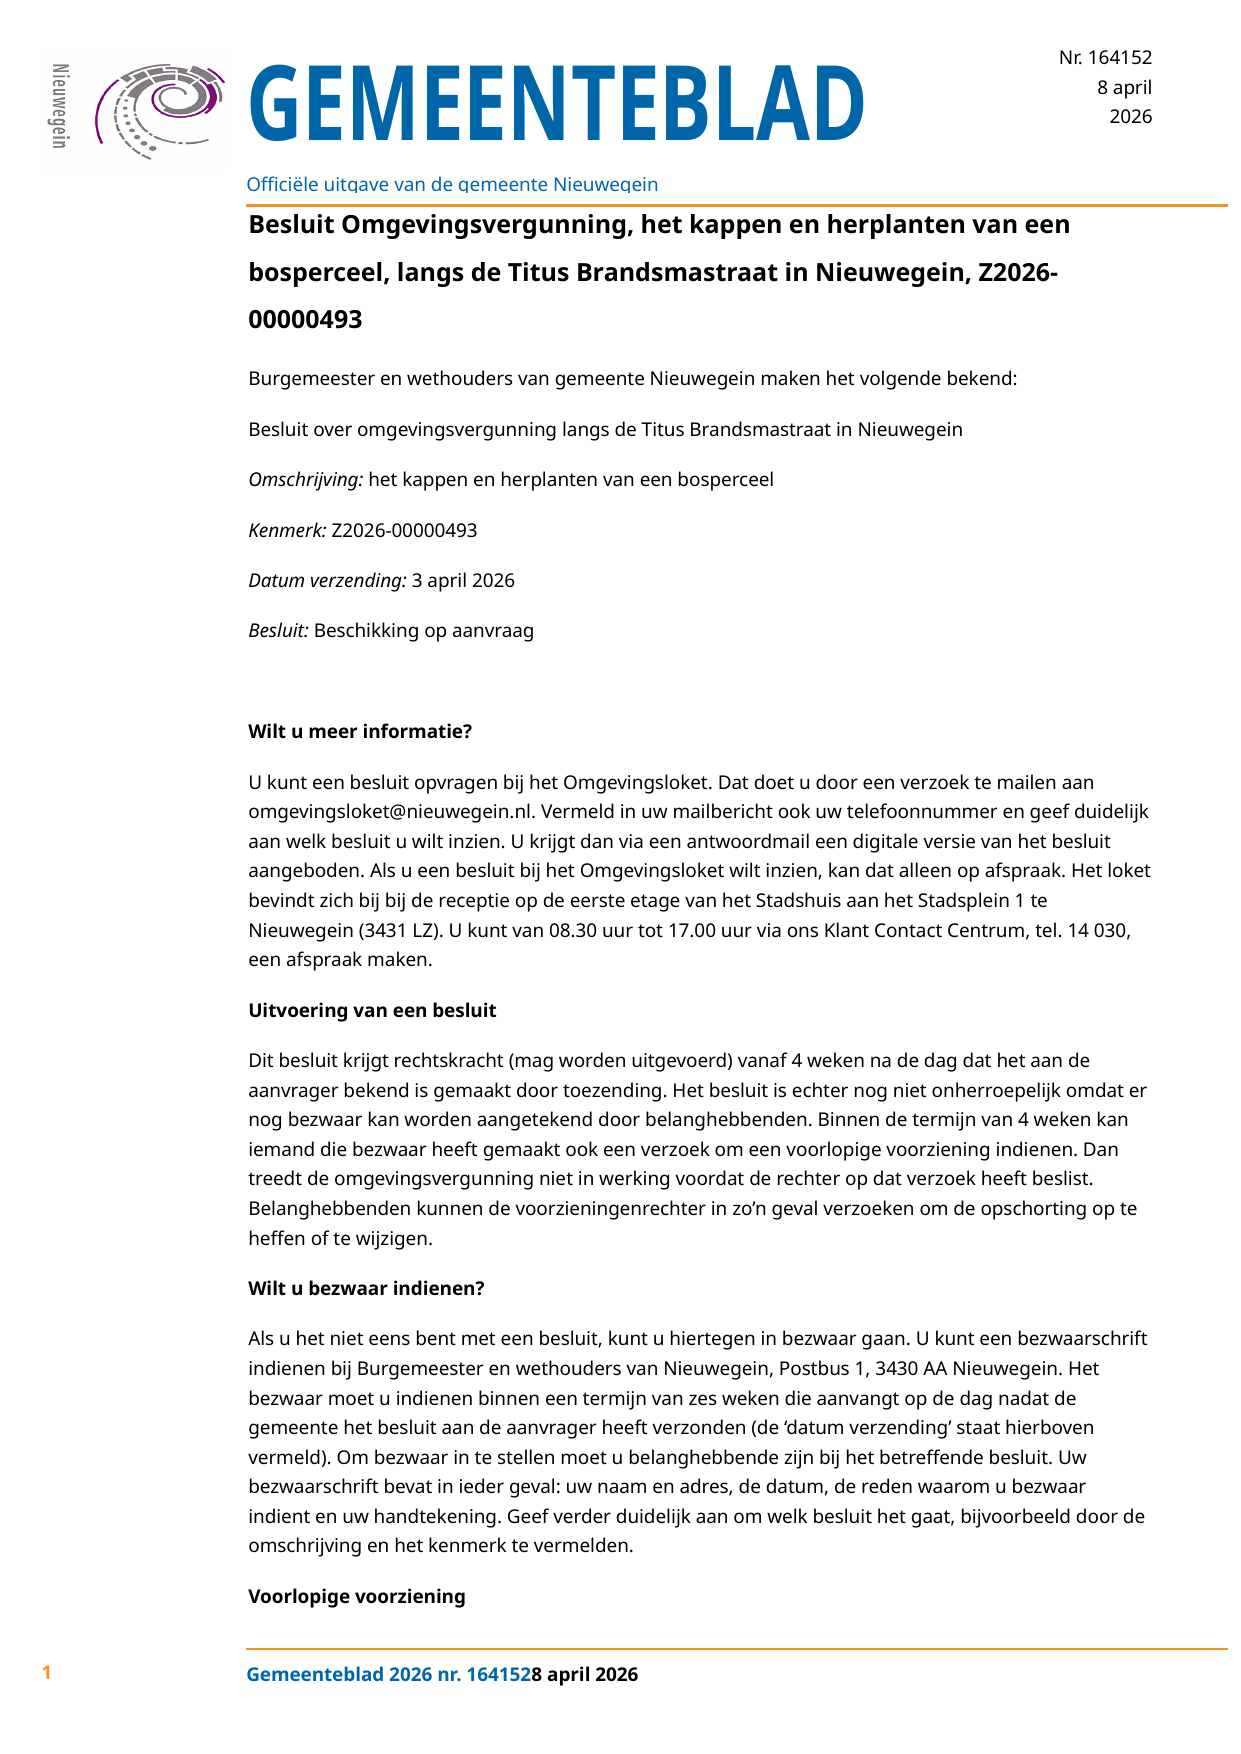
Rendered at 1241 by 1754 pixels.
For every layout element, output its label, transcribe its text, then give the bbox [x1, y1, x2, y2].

text Besluit: Beschikking op aanvraag [248, 618, 1152, 643]
text U kunt een besluit opvragen bij het Omgevingsloket. Dat doet u door een verzoek te mailen aan omgevingsloket@nieuwegein.nl. Vermeld in uw mailbericht ook uw telefoonnummer en geef duidelijk aan welk besluit u wilt inzien. U krijgt dan via een antwoordmail een digitale versie van het besluit aangeboden. Als u een besluit bij het Omgevingsloket wilt inzien, kan dat alleen op afspraak. Het loket bevindt zich bij bij de receptie op de eerste etage van het Stadshuis aan het Stadsplein 1 te Nieuwegein (3431 LZ). U kunt van 08.30 uur tot 17.00 uur via ons Klant Contact Centrum, tel. 14 030, een afspraak maken. [248, 769, 1152, 972]
text Als u het niet eens bent met een besluit, kunt u hiertegen in bezwaar gaan. U kunt een bezwaarschrift indienen bij Burgemeester en wethouders van Nieuwegein, Postbus 1, 3430 AA Nieuwegein. Het bezwaar moet u indienen binnen een termijn van zes weken die aanvangt op de dag nadat de gemeente het besluit aan de aanvrager heeft verzonden (de ‘datum verzending’ staat hierboven vermeld). Om bezwaar in te stellen moet u belanghebbende zijn bij het betreffende besluit. Uw bezwaarschrift bevat in ieder geval: uw naam en adres, de datum, de reden waarom u bezwaar indient en uw handtekening. Geef verder duidelijk aan om welk besluit het gaat, bijvoorbeeld door de omschrijving en het kenmerk te vermelden. [248, 1326, 1152, 1558]
text Omschrijving: het kappen en herplanten van een bosperceel [248, 466, 1152, 492]
text Burgemeester en wethouders van gemeente Nieuwegein maken het volgende bekend: [248, 366, 1152, 391]
text Besluit over omgevingsvergunning langs de Titus Brandsmastraat in Nieuwegein [248, 416, 1152, 442]
text Datum verzending: 3 april 2026 [248, 567, 1152, 593]
picture [41, 47, 231, 172]
text Uitvoering van een besluit [248, 997, 1152, 1022]
text Wilt u meer informatie? [248, 718, 1152, 744]
text Voorlopige voorziening [248, 1583, 1152, 1609]
text Kenmerk: Z2026-00000493 [248, 517, 1152, 542]
text Besluit Omgevingsvergunning, het kappen en herplanten van een bosperceel, langs de Titus Brandsmastraat in Nieuwegein, Z2026-00000493 [248, 207, 1152, 336]
text Dit besluit krijgt rechtskracht (mag worden uitgevoerd) vanaf 4 weken na de dag dat het aan de aanvrager bekend is gemaakt door toezending. Het besluit is echter nog niet onherroepelijk omdat er nog bezwaar kan worden aangetekend door belanghebbenden. Binnen de termijn van 4 weken kan iemand die bezwaar heeft gemaakt ook een verzoek om een voorlopige voorziening indienen. Dan treedt de omgevingsvergunning niet in werking voordat de rechter op dat verzoek heeft beslist. Belanghebbenden kunnen de voorzieningenrechter in zo’n geval verzoeken om de opschorting op te heffen of te wijzigen. [248, 1047, 1152, 1250]
text Wilt u bezwaar indienen? [248, 1275, 1152, 1301]
